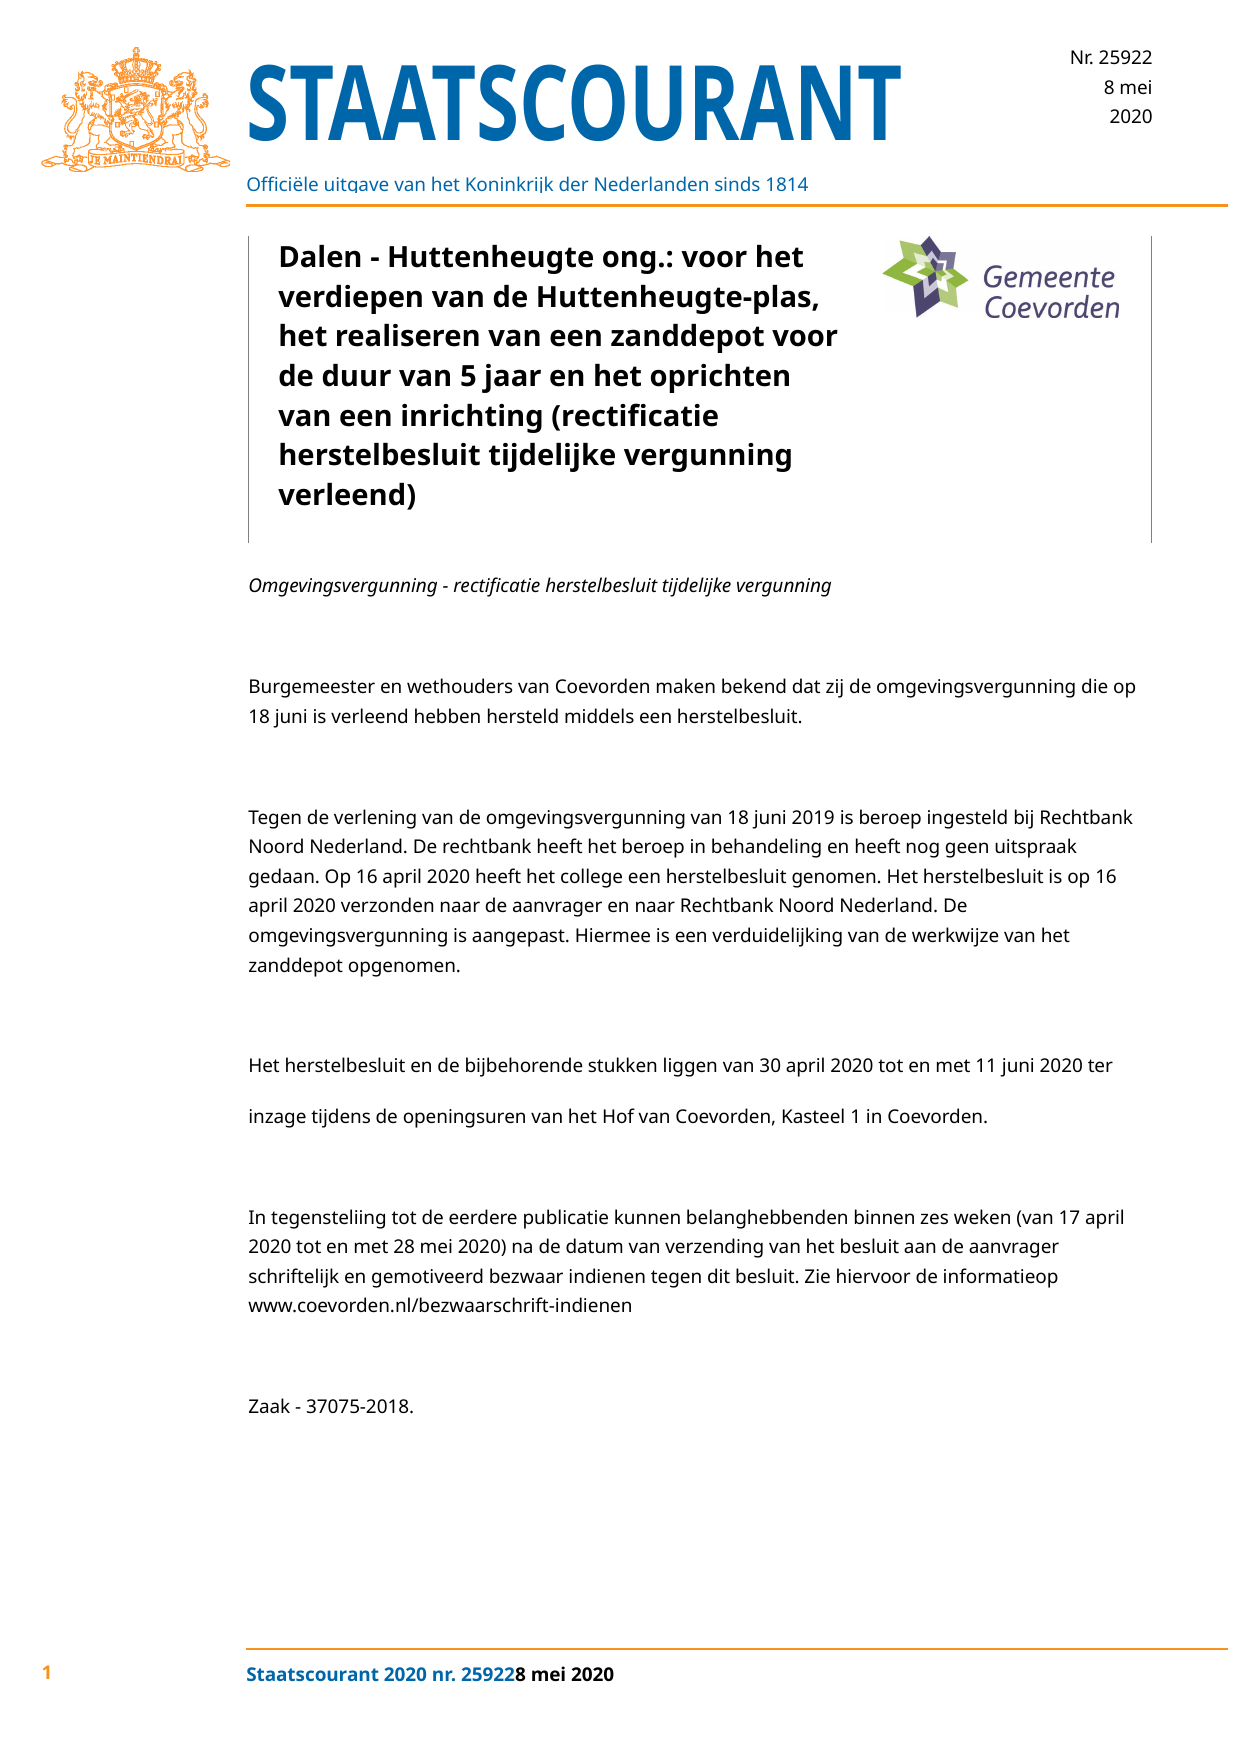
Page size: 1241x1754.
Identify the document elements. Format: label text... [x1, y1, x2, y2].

text In tegensteliing tot de eerdere publicatie kunnen belanghebbenden binnen zes weken (van 17 april 2020 tot en met 28 mei 2020) na de datum van verzending van het besluit aan de aanvrager schriftelijk en gemotiveerd bezwaar indienen tegen dit besluit. Zie hiervoor de informatieop www.coevorden.nl/bezwaarschrift-indienen [248, 1204, 1152, 1318]
text Burgemeester en wethouders van Coevorden maken bekend dat zij de omgevingsvergunning die op 18 juni is verleend hebben hersteld middels een herstelbesluit. [248, 673, 1152, 729]
text Het herstelbesluit en de bijbehorende stukken liggen van 30 april 2020 tot en met 11 juni 2020 ter [248, 1053, 1152, 1078]
text Tegen de verlening van de omgevingsvergunning van 18 juni 2019 is beroep ingesteld bij Rechtbank Noord Nederland. De rechtbank heeft het beroep in behandeling en heeft nog geen uitspraak gedaan. Op 16 april 2020 heeft het college een herstelbesluit genomen. Het herstelbesluit is op 16 april 2020 verzonden naar de aanvrager en naar Rechtbank Noord Nederland. De omgevingsvergunning is aangepast. Hiermee is een verduidelijking van de werkwijze van het zanddepot opgenomen. [248, 804, 1152, 978]
table_header [850, 236, 1151, 543]
picture [882, 236, 1119, 318]
picture [41, 47, 231, 172]
text inzage tijdens de openingsuren van het Hof van Coevorden, Kasteel 1 in Coevorden. [248, 1103, 1152, 1129]
text Omgevingsvergunning - rectificatie herstelbesluit tijdelijke vergunning [248, 573, 1152, 598]
table_header Dalen - Huttenheugte ong.: voor het verdiepen van de Huttenheugte-plas, het realiseren van een zanddepot voor de duur van 5 jaar en het oprichten van een inrichting (rectificatie herstelbesluit tijdelijke vergunning verleend) [249, 236, 850, 543]
text Zaak - 37075-2018. [248, 1393, 1152, 1419]
